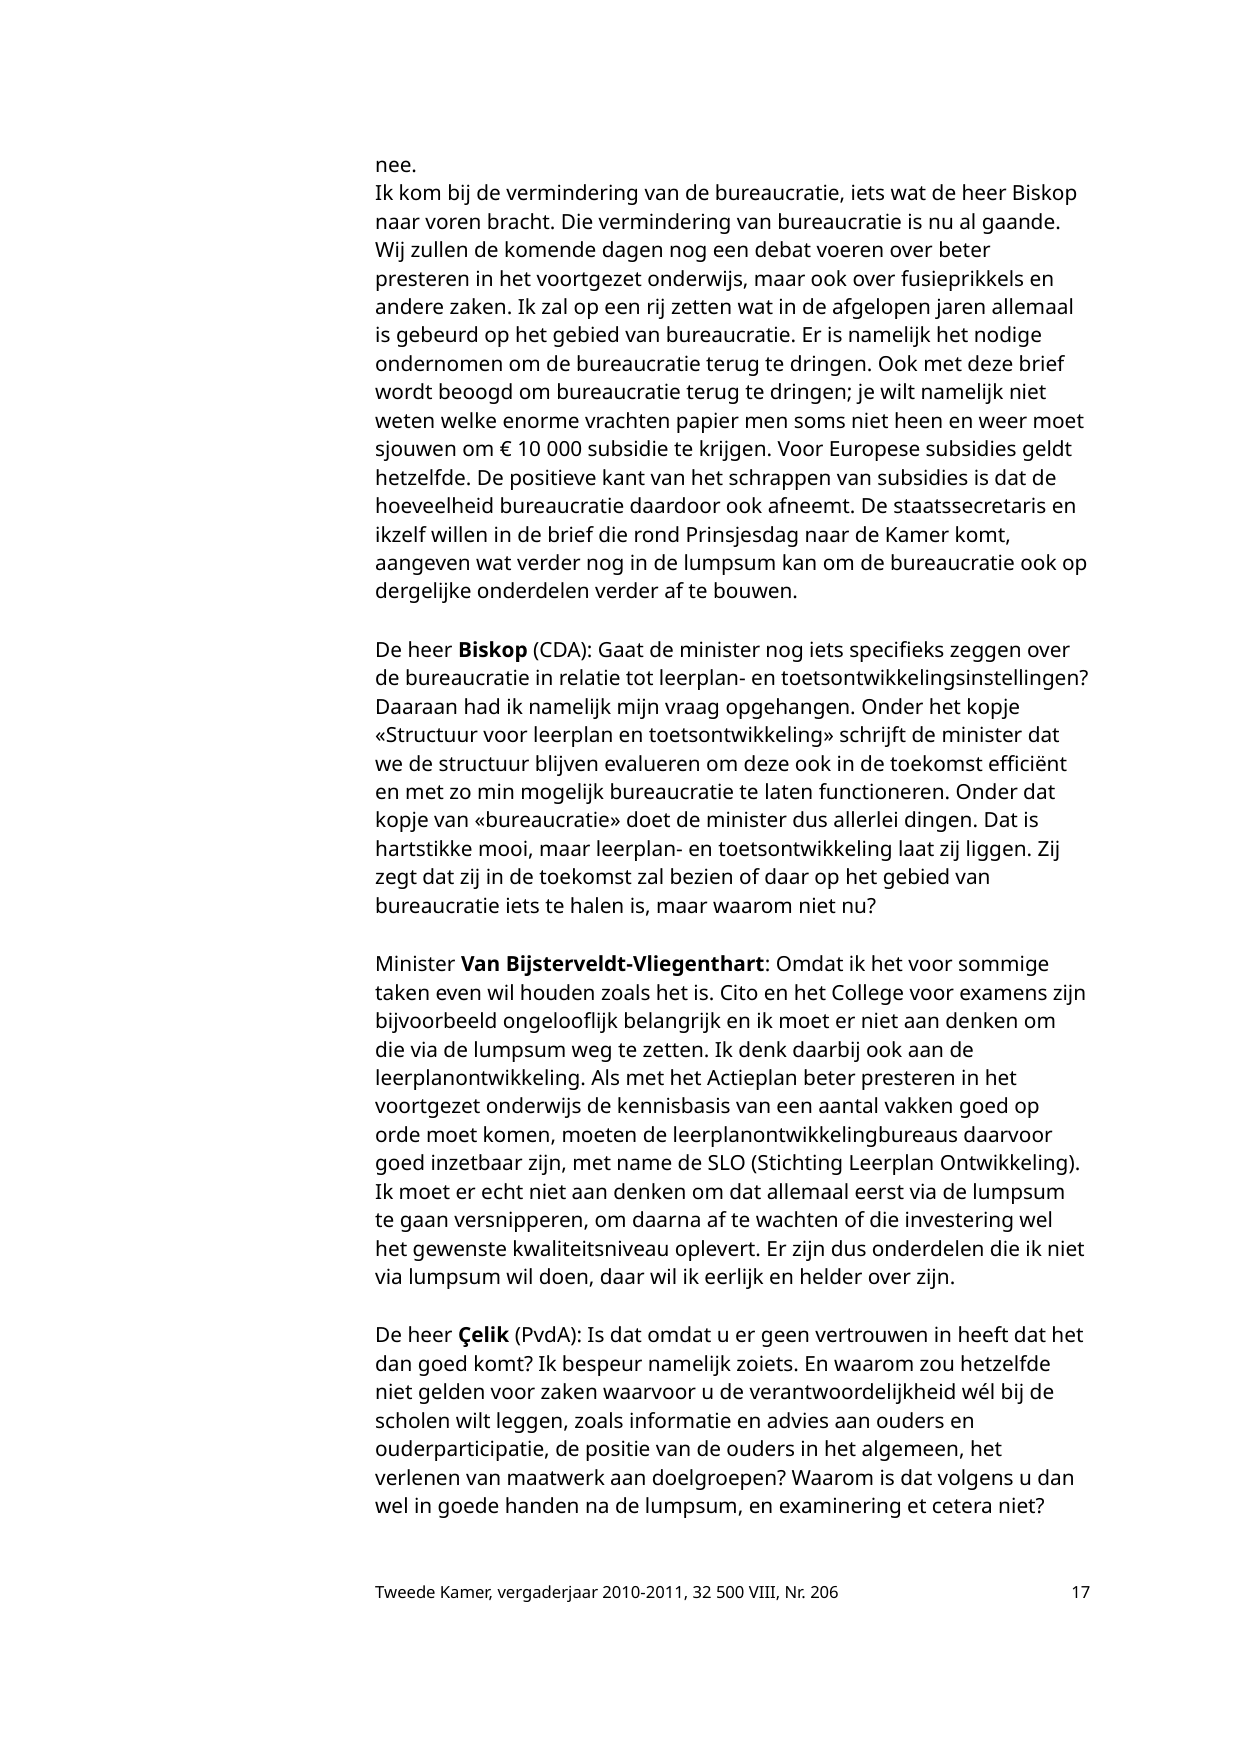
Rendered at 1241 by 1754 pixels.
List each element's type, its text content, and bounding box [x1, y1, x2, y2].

text De heer Çelik (PvdA): Is dat omdat u er geen vertrouwen in heeft dat het dan goed komt? Ik bespeur namelijk zoiets. En waarom zou hetzelfde niet gelden voor zaken waarvoor u de verantwoordelijkheid wél bij de scholen wilt leggen, zoals informatie en advies aan ouders en ouderparticipatie, de positie van de ouders in het algemeen, het verlenen van maatwerk aan doelgroepen? Waarom is dat volgens u dan wel in goede handen na de lumpsum, en examinering et cetera niet? [375, 1321, 1090, 1520]
text Ik kom bij de vermindering van de bureaucratie, iets wat de heer Biskop naar voren bracht. Die vermindering van bureaucratie is nu al gaande. Wij zullen de komende dagen nog een debat voeren over beter presteren in het voortgezet onderwijs, maar ook over fusieprikkels en andere zaken. Ik zal op een rij zetten wat in de afgelopen jaren allemaal is gebeurd op het gebied van bureaucratie. Er is namelijk het nodige ondernomen om de bureaucratie terug te dringen. Ook met deze brief wordt beoogd om bureaucratie terug te dringen; je wilt namelijk niet weten welke enorme vrachten papier men soms niet heen en weer moet sjouwen om € 10 000 subsidie te krijgen. Voor Europese subsidies geldt hetzelfde. De positieve kant van het schrappen van subsidies is dat de hoeveelheid bureaucratie daardoor ook afneemt. De staatssecretaris en ikzelf willen in de brief die rond Prinsjesdag naar de Kamer komt, aangeven wat verder nog in de lumpsum kan om de bureaucratie ook op dergelijke onderdelen verder af te bouwen. [375, 178, 1090, 605]
text Minister Van Bijsterveldt-Vliegenthart: Omdat ik het voor sommige taken even wil houden zoals het is. Cito en het College voor examens zijn bijvoorbeeld ongelooflijk belangrijk en ik moet er niet aan denken om die via de lumpsum weg te zetten. Ik denk daarbij ook aan de leerplanontwikkeling. Als met het Actieplan beter presteren in het voortgezet onderwijs de kennisbasis van een aantal vakken goed op orde moet komen, moeten de leerplanontwikkelingbureaus daarvoor goed inzetbaar zijn, met name de SLO (Stichting Leerplan Ontwikkeling). Ik moet er echt niet aan denken om dat allemaal eerst via de lumpsum te gaan versnipperen, om daarna af te wachten of die investering wel het gewenste kwaliteitsniveau oplevert. Er zijn dus onderdelen die ik niet via lumpsum wil doen, daar wil ik eerlijk en helder over zijn. [375, 949, 1090, 1291]
text De heer Biskop (CDA): Gaat de minister nog iets specifieks zeggen over de bureaucratie in relatie tot leerplan- en toetsontwikkelingsinstellingen? Daaraan had ik namelijk mijn vraag opgehangen. Onder het kopje «Structuur voor leerplan en toetsontwikkeling» schrijft de minister dat we de structuur blijven evalueren om deze ook in de toekomst efficiënt en met zo min mogelijk bureaucratie te laten functioneren. Onder dat kopje van «bureaucratie» doet de minister dus allerlei dingen. Dat is hartstikke mooi, maar leerplan- en toetsontwikkeling laat zij liggen. Zij zegt dat zij in de toekomst zal bezien of daar op het gebied van bureaucratie iets te halen is, maar waarom niet nu? [375, 635, 1090, 919]
text nee. [375, 150, 1090, 178]
